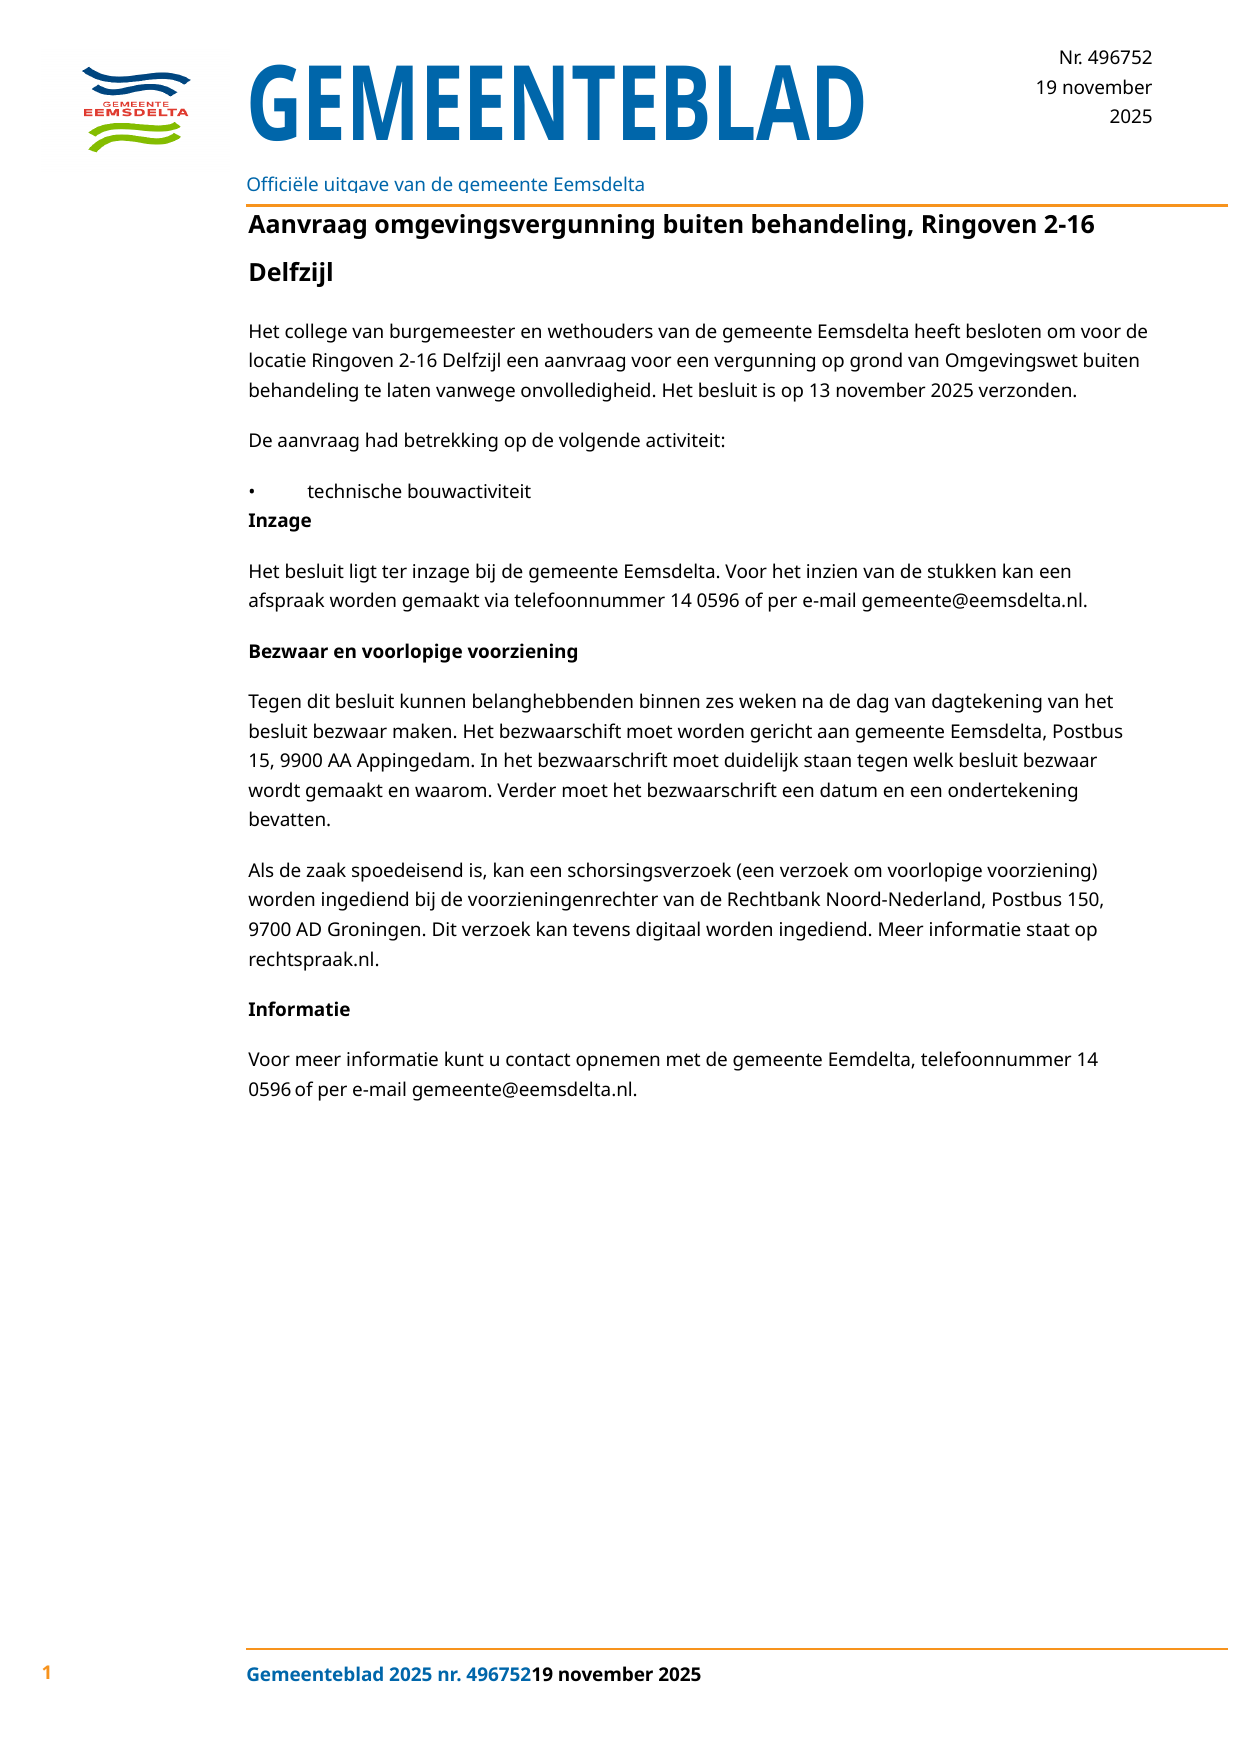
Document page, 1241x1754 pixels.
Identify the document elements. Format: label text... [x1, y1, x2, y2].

text Inzage [248, 507, 1152, 533]
text Het besluit ligt ter inzage bij de gemeente Eemsdelta. Voor het inzien van de stukken kan een afspraak worden gemaakt via telefoonnummer 14 0596 of per e-mail gemeente@eemsdelta.nl. [248, 558, 1152, 613]
text Voor meer informatie kunt u contact opnemen met de gemeente Eemdelta, telefoonnummer 14 0596 of per e-mail gemeente@eemsdelta.nl. [248, 1047, 1152, 1102]
text Aanvraag omgevingsvergunning buiten behandeling, Ringoven 2-16 Delfzijl [248, 207, 1152, 288]
text Bezwaar en voorlopige voorziening [248, 638, 1152, 664]
text Het college van burgemeester en wethouders van de gemeente Eemsdelta heeft besloten om voor de locatie Ringoven 2-16 Delfzijl een aanvraag voor een vergunning op grond van Omgevingswet buiten behandeling te laten vanwege onvolledigheid. Het besluit is op 13 november 2025 verzonden. [248, 318, 1152, 403]
text Tegen dit besluit kunnen belanghebbenden binnen zes weken na de dag van dagtekening van het besluit bezwaar maken. Het bezwaarschift moet worden gericht aan gemeente Eemsdelta, Postbus 15, 9900 AA Appingedam. In het bezwaarschrift moet duidelijk staan tegen welk besluit bezwaar wordt gemaakt en waarom. Verder moet het bezwaarschrift een datum en een ondertekening bevatten. [248, 688, 1152, 832]
text De aanvraag had betrekking op de volgende activiteit: [248, 427, 1152, 453]
list technische bouwactiviteit [248, 478, 1152, 504]
text Informatie [248, 996, 1152, 1022]
text Als de zaak spoedeisend is, kan een schorsingsverzoek (een verzoek om voorlopige voorziening) worden ingediend bij de voorzieningenrechter van de Rechtbank Noord-Nederland, Postbus 150, 9700 AD Groningen. Dit verzoek kan tevens digitaal worden ingediend. Meer informatie staat op rechtspraak.nl. [248, 857, 1152, 972]
picture [41, 47, 231, 172]
